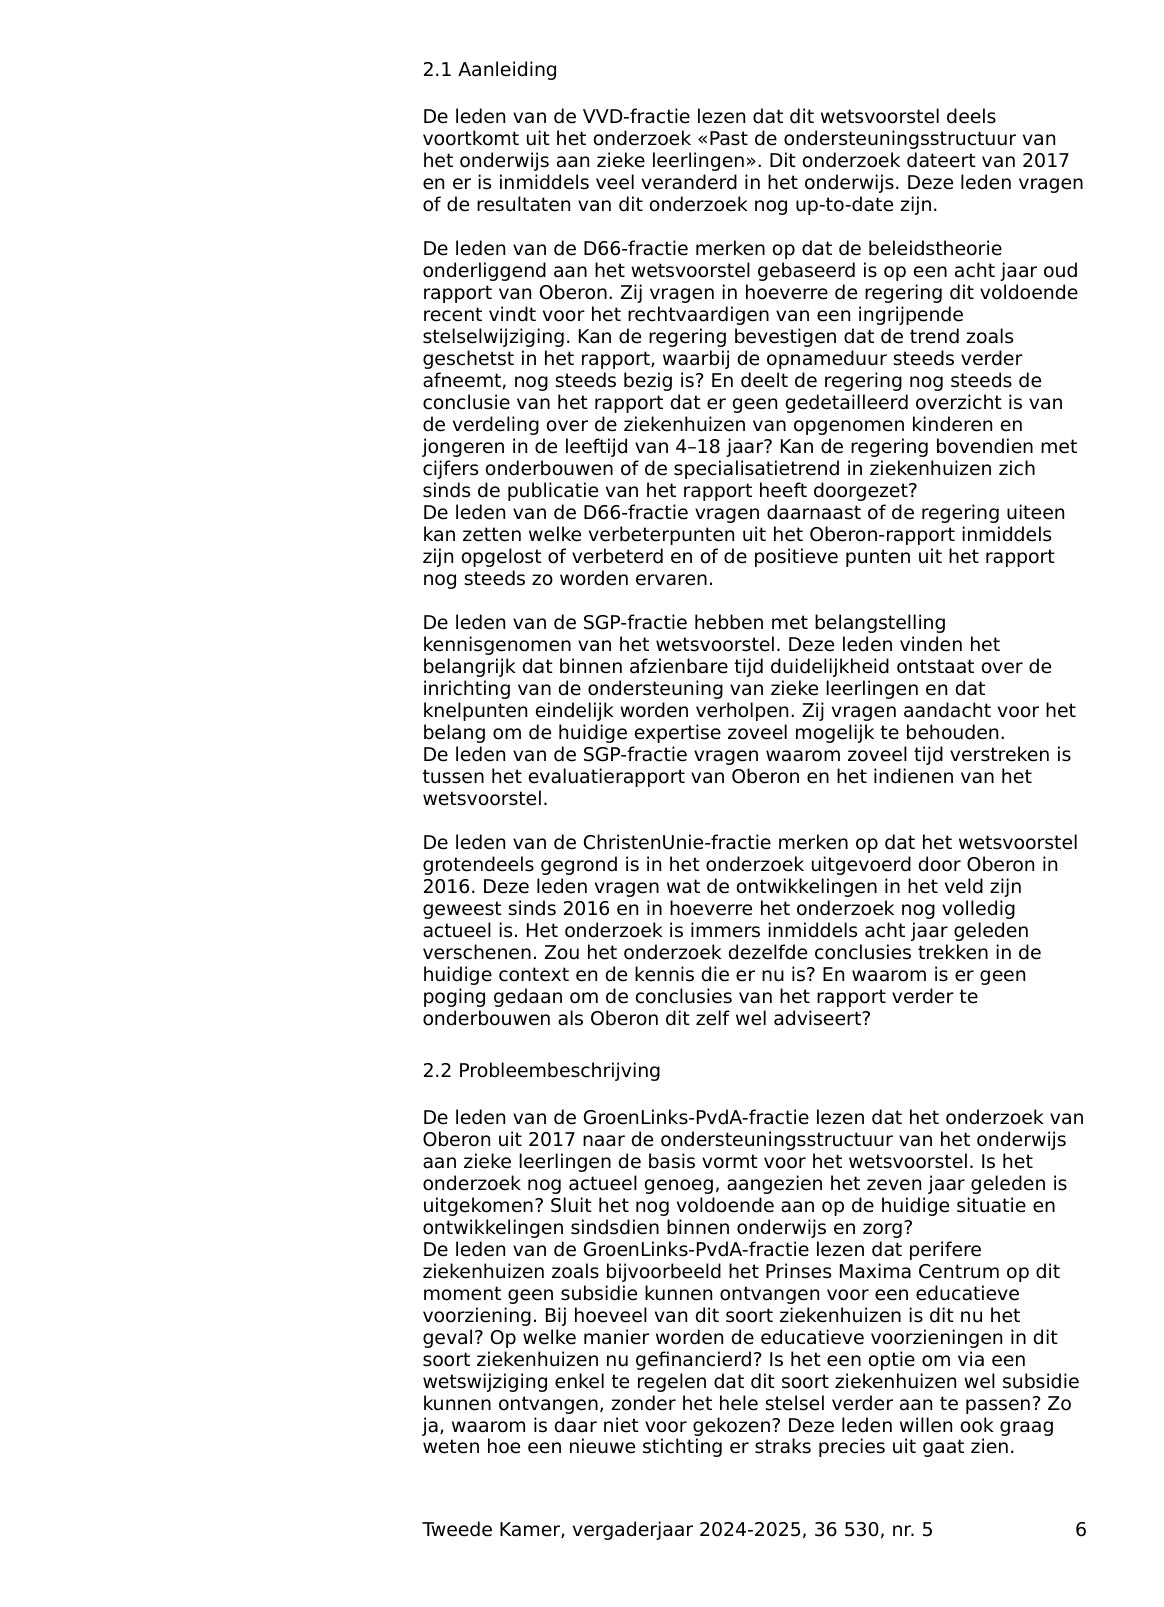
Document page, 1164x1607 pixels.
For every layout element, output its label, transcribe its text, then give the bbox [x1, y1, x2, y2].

subtitle 2.2 Probleembeschrijving [422, 1060, 1087, 1082]
text De leden van de VVD-fractie lezen dat dit wetsvoorstel deels voortkomt uit het onderzoek «Past de ondersteuningsstructuur van het onderwijs aan zieke leerlingen». Dit onderzoek dateert van 2017 en er is inmiddels veel veranderd in het onderwijs. Deze leden vragen of de resultaten van dit onderzoek nog up-to-date zijn. [422, 106, 1087, 216]
subtitle 2.1 Aanleiding [422, 59, 1087, 81]
text De leden van de ChristenUnie-fractie merken op dat het wetsvoorstel grotendeels gegrond is in het onderzoek uitgevoerd door Oberon in 2016. Deze leden vragen wat de ontwikkelingen in het veld zijn geweest sinds 2016 en in hoeverre het onderzoek nog volledig actueel is. Het onderzoek is immers inmiddels acht jaar geleden verschenen. Zou het onderzoek dezelfde conclusies trekken in de huidige context en de kennis die er nu is? En waarom is er geen poging gedaan om de conclusies van het rapport verder te onderbouwen als Oberon dit zelf wel adviseert? [422, 832, 1087, 1030]
text De leden van de GroenLinks-PvdA-fractie lezen dat het onderzoek van Oberon uit 2017 naar de ondersteuningsstructuur van het onderwijs aan zieke leerlingen de basis vormt voor het wetsvoorstel. Is het onderzoek nog actueel genoeg, aangezien het zeven jaar geleden is uitgekomen? Sluit het nog voldoende aan op de huidige situatie en ontwikkelingen sindsdien binnen onderwijs en zorg? [422, 1107, 1087, 1239]
text De leden van de SGP-fractie vragen waarom zoveel tijd verstreken is tussen het evaluatierapport van Oberon en het indienen van het wetsvoorstel. [422, 744, 1087, 810]
text De leden van de SGP-fractie hebben met belangstelling kennisgenomen van het wetsvoorstel. Deze leden vinden het belangrijk dat binnen afzienbare tijd duidelijkheid ontstaat over de inrichting van de ondersteuning van zieke leerlingen en dat knelpunten eindelijk worden verholpen. Zij vragen aandacht voor het belang om de huidige expertise zoveel mogelijk te behouden. [422, 612, 1087, 744]
text De leden van de GroenLinks-PvdA-fractie lezen dat perifere ziekenhuizen zoals bijvoorbeeld het Prinses Maxima Centrum op dit moment geen subsidie kunnen ontvangen voor een educatieve voorziening. Bij hoeveel van dit soort ziekenhuizen is dit nu het geval? Op welke manier worden de educatieve voorzieningen in dit soort ziekenhuizen nu gefinancierd? Is het een optie om via een wetswijziging enkel te regelen dat dit soort ziekenhuizen wel subsidie kunnen ontvangen, zonder het hele stelsel verder aan te passen? Zo ja, waarom is daar niet voor gekozen? Deze leden willen ook graag weten hoe een nieuwe stichting er straks precies uit gaat zien. [422, 1239, 1087, 1458]
text De leden van de D66-fractie vragen daarnaast of de regering uiteen kan zetten welke verbeterpunten uit het Oberon-rapport inmiddels zijn opgelost of verbeterd en of de positieve punten uit het rapport nog steeds zo worden ervaren. [422, 502, 1087, 590]
text De leden van de D66-fractie merken op dat de beleidstheorie onderliggend aan het wetsvoorstel gebaseerd is op een acht jaar oud rapport van Oberon. Zij vragen in hoeverre de regering dit voldoende recent vindt voor het rechtvaardigen van een ingrijpende stelselwijziging. Kan de regering bevestigen dat de trend zoals geschetst in het rapport, waarbij de opnameduur steeds verder afneemt, nog steeds bezig is? En deelt de regering nog steeds de conclusie van het rapport dat er geen gedetailleerd overzicht is van de verdeling over de ziekenhuizen van opgenomen kinderen en jongeren in de leeftijd van 4–18 jaar? Kan de regering bovendien met cijfers onderbouwen of de specialisatietrend in ziekenhuizen zich sinds de publicatie van het rapport heeft doorgezet? [422, 238, 1087, 502]
